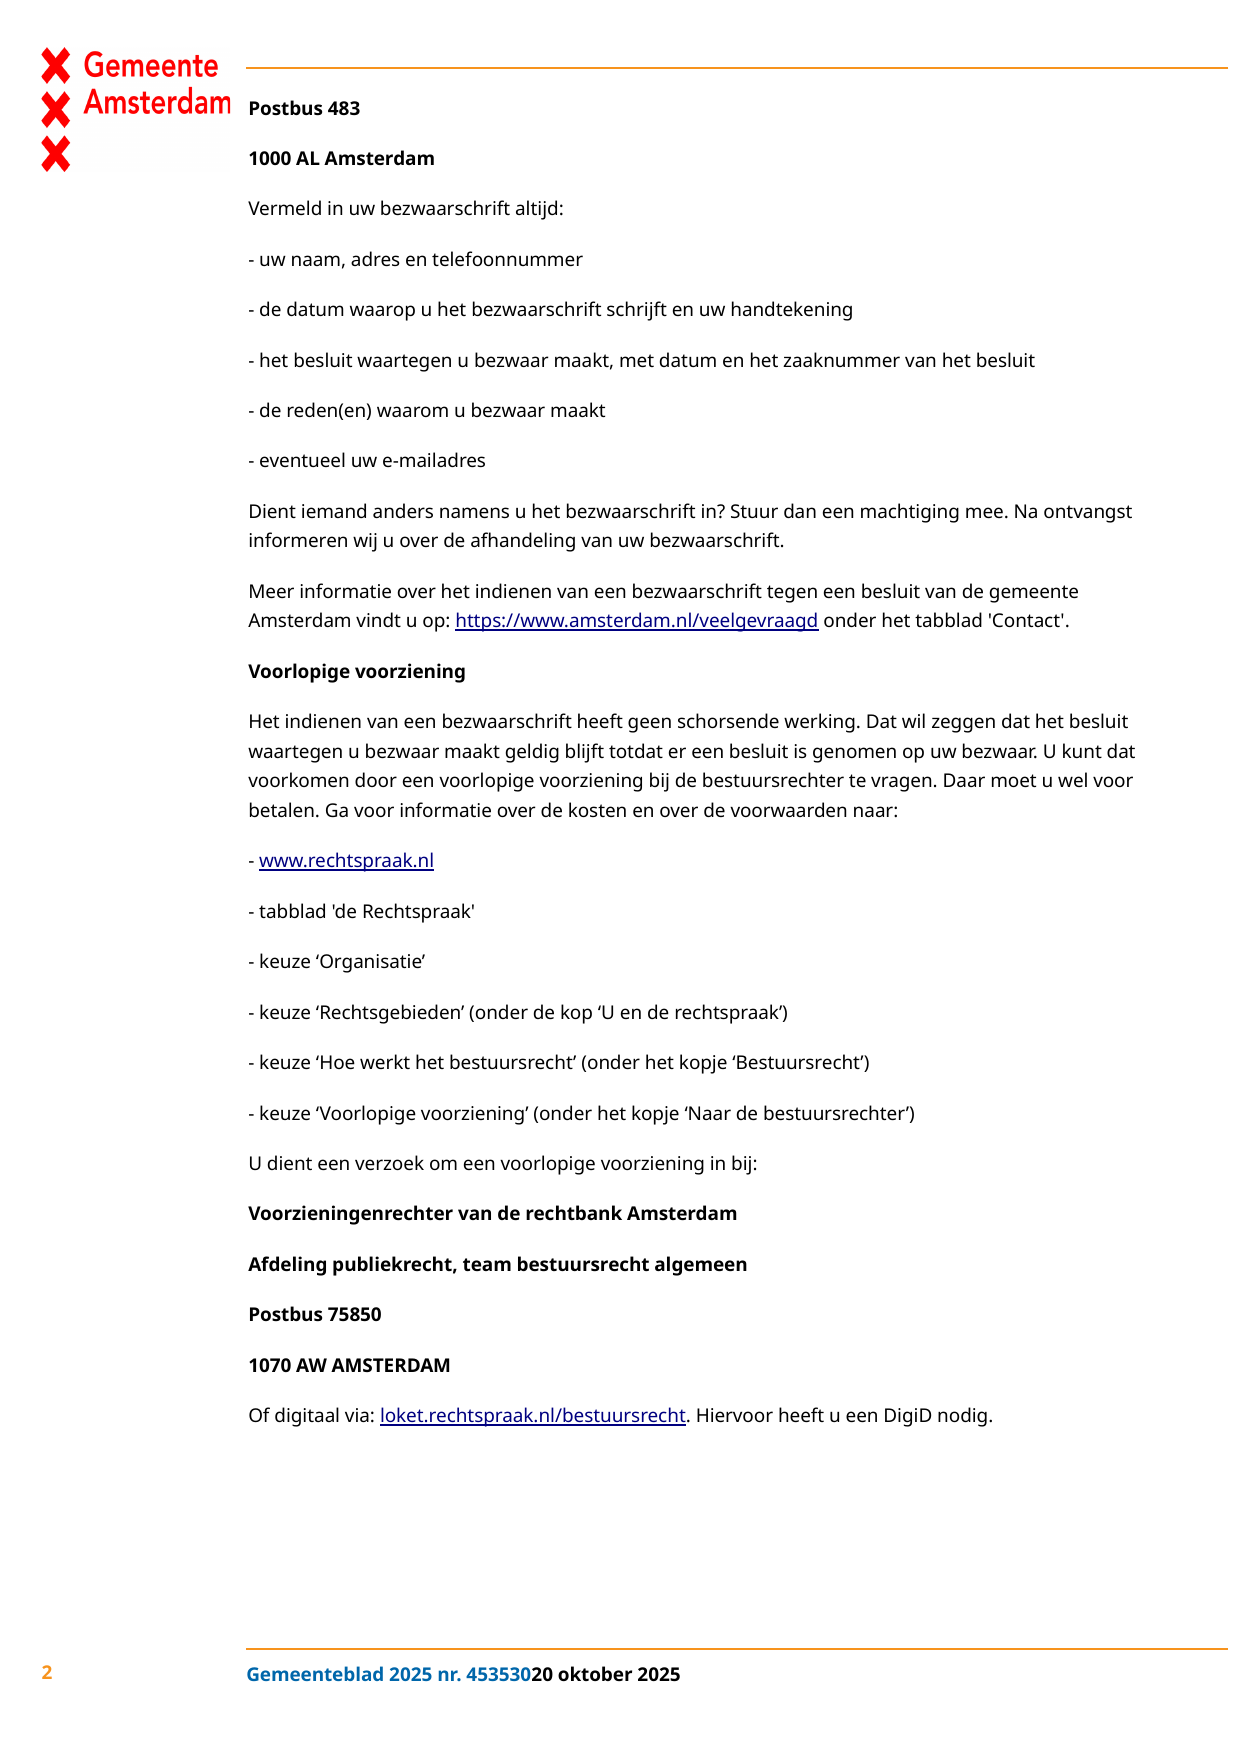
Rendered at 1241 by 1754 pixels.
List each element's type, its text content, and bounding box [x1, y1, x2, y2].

text 1070 AW AMSTERDAM [248, 1352, 1152, 1378]
text 1000 AL Amsterdam [248, 145, 1152, 171]
picture [41, 47, 231, 172]
text Meer informatie over het indienen van een bezwaarschrift tegen een besluit van de gemeente Amsterdam vindt u op: https://www.amsterdam.nl/veelgevraagd onder het tabblad 'Contact'. [248, 578, 1152, 633]
text U dient een verzoek om een voorlopige voorziening in bij: [248, 1150, 1152, 1176]
text - keuze ‘Organisatie’ [248, 948, 1152, 974]
text - uw naam, adres en telefoonnummer [248, 246, 1152, 272]
text Of digitaal via: loket.rechtspraak.nl/bestuursrecht. Hiervoor heeft u een DigiD nodig. [248, 1402, 1152, 1428]
text Postbus 75850 [248, 1301, 1152, 1327]
text - de reden(en) waarom u bezwaar maakt [248, 397, 1152, 423]
text Afdeling publiekrecht, team bestuursrecht algemeen [248, 1251, 1152, 1277]
text - tabblad 'de Rechtspraak' [248, 898, 1152, 924]
text - keuze ‘Voorlopige voorziening’ (onder het kopje ‘Naar de bestuursrechter’) [248, 1100, 1152, 1126]
text - de datum waarop u het bezwaarschrift schrijft en uw handtekening [248, 296, 1152, 322]
text Dient iemand anders namens u het bezwaarschrift in? Stuur dan een machtiging mee. Na ontvangst informeren wij u over de afhandeling van uw bezwaarschrift. [248, 498, 1152, 553]
text Voorzieningenrechter van de rechtbank Amsterdam [248, 1201, 1152, 1226]
text - eventueel uw e-mailadres [248, 448, 1152, 473]
text Het indienen van een bezwaarschrift heeft geen schorsende werking. Dat wil zeggen dat het besluit waartegen u bezwaar maakt geldig blijft totdat er een besluit is genomen op uw bezwaar. U kunt dat voorkomen door een voorlopige voorziening bij de bestuursrechter te vragen. Daar moet u wel voor betalen. Ga voor informatie over de kosten en over de voorwaarden naar: [248, 708, 1152, 823]
text - keuze ‘Hoe werkt het bestuursrecht’ (onder het kopje ‘Bestuursrecht’) [248, 1049, 1152, 1075]
text Vermeld in uw bezwaarschrift altijd: [248, 196, 1152, 221]
text Postbus 483 [248, 95, 1152, 121]
text - het besluit waartegen u bezwaar maakt, met datum en het zaaknummer van het besluit [248, 347, 1152, 373]
text Voorlopige voorziening [248, 658, 1152, 684]
text - keuze ‘Rechtsgebieden’ (onder de kop ‘U en de rechtspraak’) [248, 999, 1152, 1025]
text - www.rechtspraak.nl [248, 848, 1152, 873]
